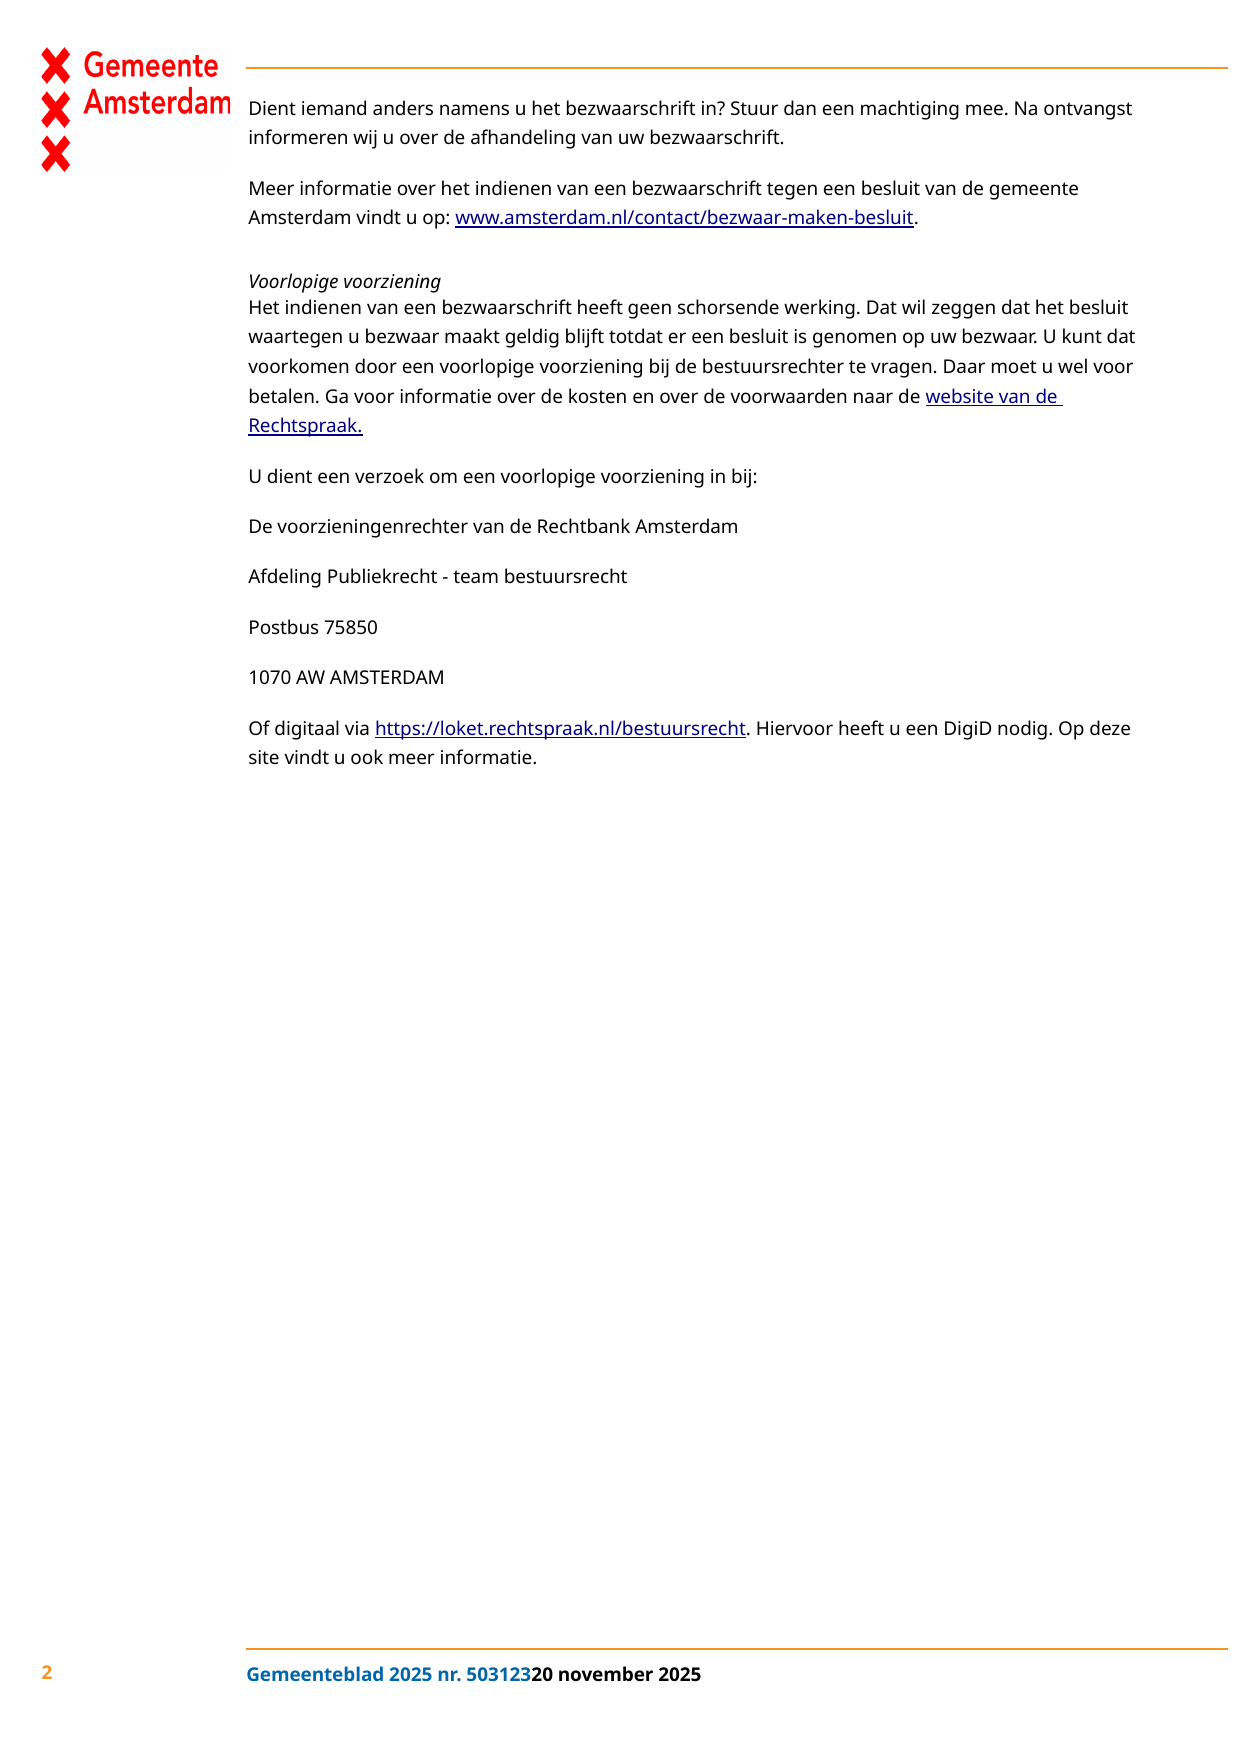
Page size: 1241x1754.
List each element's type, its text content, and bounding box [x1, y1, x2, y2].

text Postbus 75850 [248, 614, 1152, 640]
text Voorlopige voorziening [248, 268, 1152, 294]
text U dient een verzoek om een voorlopige voorziening in bij: [248, 463, 1152, 488]
text 1070 AW AMSTERDAM [248, 664, 1152, 690]
text De voorzieningenrechter van de Rechtbank Amsterdam [248, 513, 1152, 539]
text Of digitaal via https://loket.rechtspraak.nl/bestuursrecht. Hiervoor heeft u een DigiD nodig. Op deze site vindt u ook meer informatie. [248, 715, 1152, 770]
text Afdeling Publiekrecht - team bestuursrecht [248, 564, 1152, 589]
text Het indienen van een bezwaarschrift heeft geen schorsende werking. Dat wil zeggen dat het besluit waartegen u bezwaar maakt geldig blijft totdat er een besluit is genomen op uw bezwaar. U kunt dat voorkomen door een voorlopige voorziening bij de bestuursrechter te vragen. Daar moet u wel voor betalen. Ga voor informatie over de kosten en over de voorwaarden naar de website van de Rechtspraak. [248, 294, 1152, 438]
text Meer informatie over het indienen van een bezwaarschrift tegen een besluit van de gemeente Amsterdam vindt u op: www.amsterdam.nl/contact/bezwaar-maken-besluit. [248, 175, 1152, 230]
picture [41, 47, 231, 172]
text Dient iemand anders namens u het bezwaarschrift in? Stuur dan een machtiging mee. Na ontvangst informeren wij u over de afhandeling van uw bezwaarschrift. [248, 95, 1152, 150]
